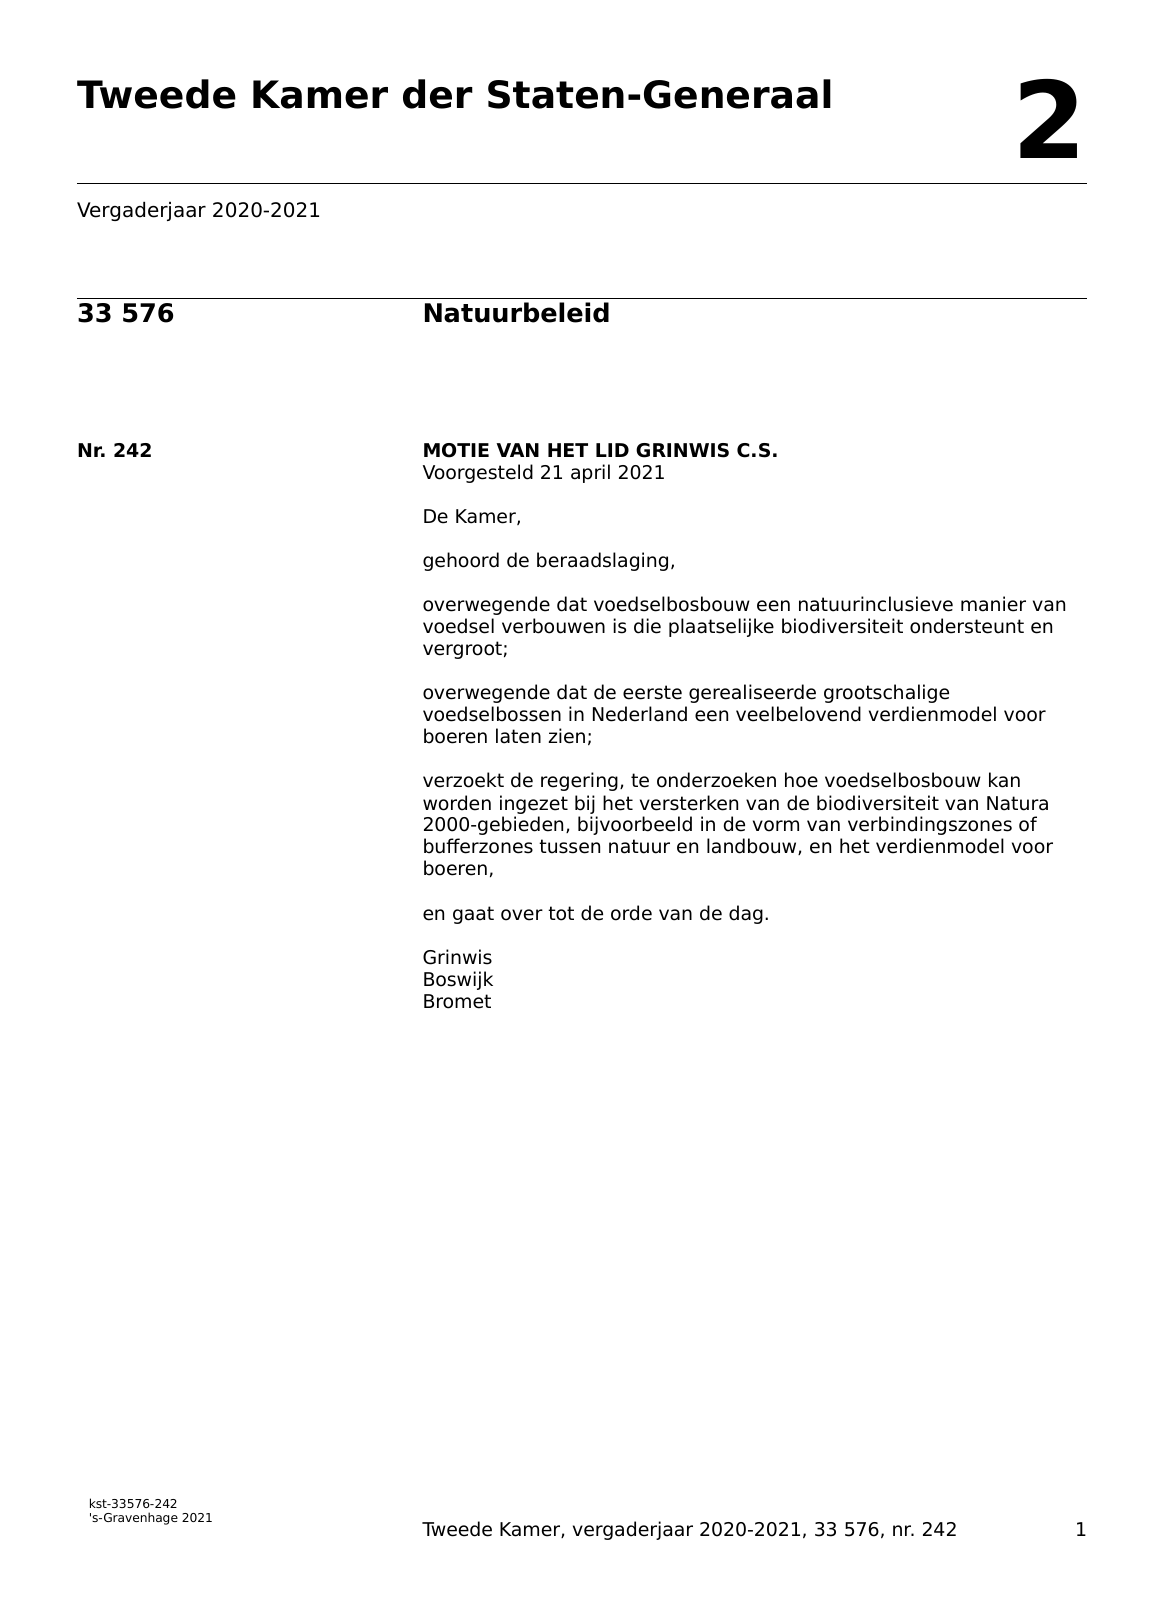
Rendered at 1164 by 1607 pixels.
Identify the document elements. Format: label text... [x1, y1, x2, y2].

text Bromet [422, 991, 1087, 1013]
table_cell Vergaderjaar 2020-2021 [77, 184, 1087, 298]
text Grinwis [422, 947, 1087, 969]
text gehoord de beraadslaging, [422, 550, 1087, 572]
text 's-Gravenhage 2021 [88, 1511, 323, 1525]
text en gaat over tot de orde van de dag. [422, 902, 1087, 924]
table_header Tweede Kamer der Staten-Generaal [77, 59, 886, 183]
table_header 2 [886, 59, 1087, 183]
text verzoekt de regering, te onderzoeken hoe voedselbosbouw kan worden ingezet bij het versterken van de biodiversiteit van Natura 2000-gebieden, bijvoorbeeld in de vorm van verbindingszones of bufferzones tussen natuur en landbouw, en het verdienmodel voor boeren, [422, 770, 1087, 880]
text kst-33576-242 [88, 1497, 323, 1511]
subtitle Nr. 242 MOTIE VAN HET LID GRINWIS C.S. [77, 440, 1087, 462]
subtitle 33 576 Natuurbeleid [77, 299, 1087, 329]
text overwegende dat voedselbosbouw een natuurinclusieve manier van voedsel verbouwen is die plaatselijke biodiversiteit ondersteunt en vergroot; [422, 594, 1087, 660]
text De Kamer, [422, 506, 1087, 528]
text Voorgesteld 21 april 2021 [422, 462, 1087, 484]
text overwegende dat de eerste gerealiseerde grootschalige voedselbossen in Nederland een veelbelovend verdienmodel voor boeren laten zien; [422, 682, 1087, 748]
text Boswijk [422, 969, 1087, 991]
